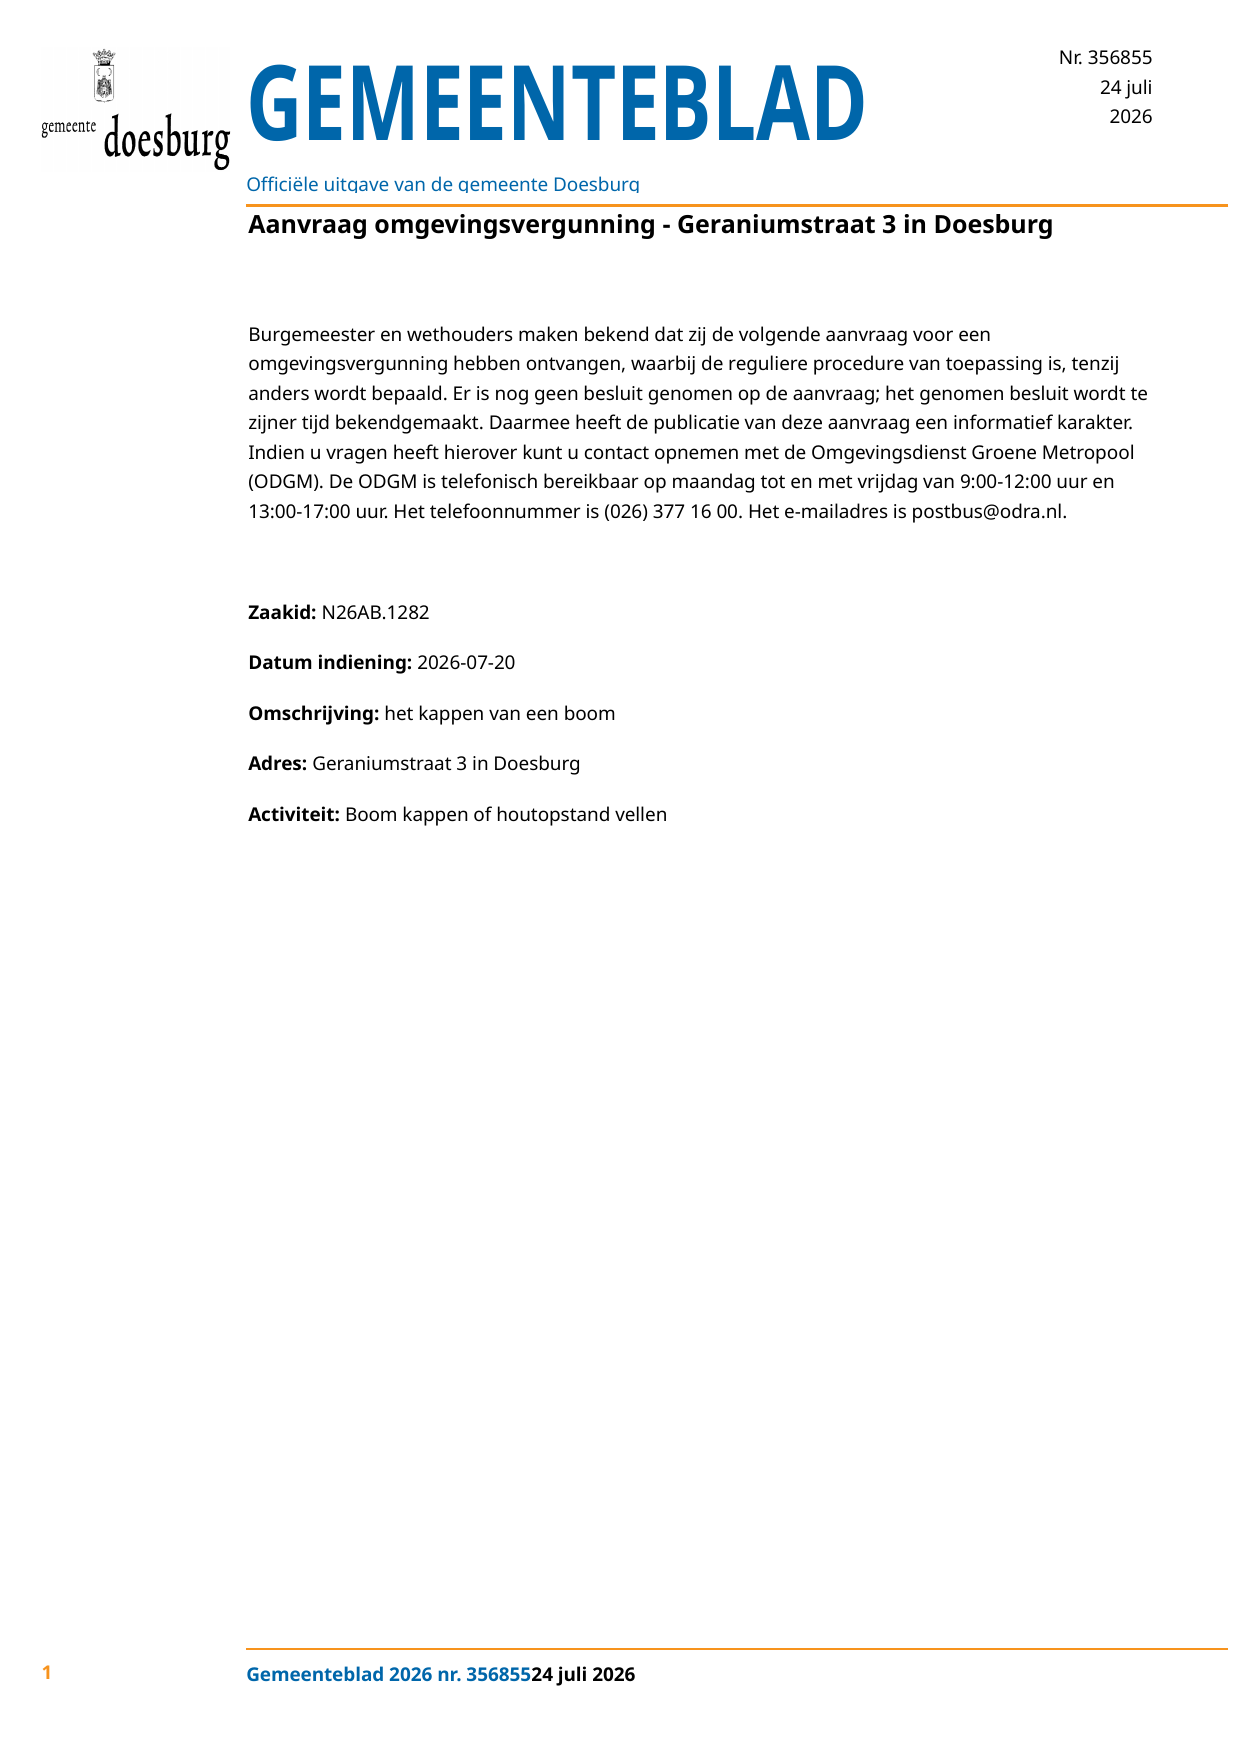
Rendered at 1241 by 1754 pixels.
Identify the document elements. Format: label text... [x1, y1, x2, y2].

picture [41, 47, 231, 172]
text Zaakid: N26AB.1282 [248, 599, 1152, 625]
text Adres: Geraniumstraat 3 in Doesburg [248, 750, 1152, 776]
text Activiteit: Boom kappen of houtopstand vellen [248, 801, 1152, 826]
text Datum indiening: 2026-07-20 [248, 649, 1152, 675]
text Omschrijving: het kappen van een boom [248, 700, 1152, 726]
text Aanvraag omgevingsvergunning - Geraniumstraat 3 in Doesburg [248, 207, 1152, 241]
text Burgemeester en wethouders maken bekend dat zij de volgende aanvraag voor een omgevingsvergunning hebben ontvangen, waarbij de reguliere procedure van toepassing is, tenzij anders wordt bepaald. Er is nog geen besluit genomen op de aanvraag; het genomen besluit wordt te zijner tijd bekendgemaakt. Daarmee heeft de publicatie van deze aanvraag een informatief karakter. Indien u vragen heeft hierover kunt u contact opnemen met de Omgevingsdienst Groene Metropool (ODGM). De ODGM is telefonisch bereikbaar op maandag tot en met vrijdag van 9:00-12:00 uur en 13:00-17:00 uur. Het telefoonnummer is (026) 377 16 00. Het e-mailadres is postbus@odra.nl. [248, 321, 1152, 524]
